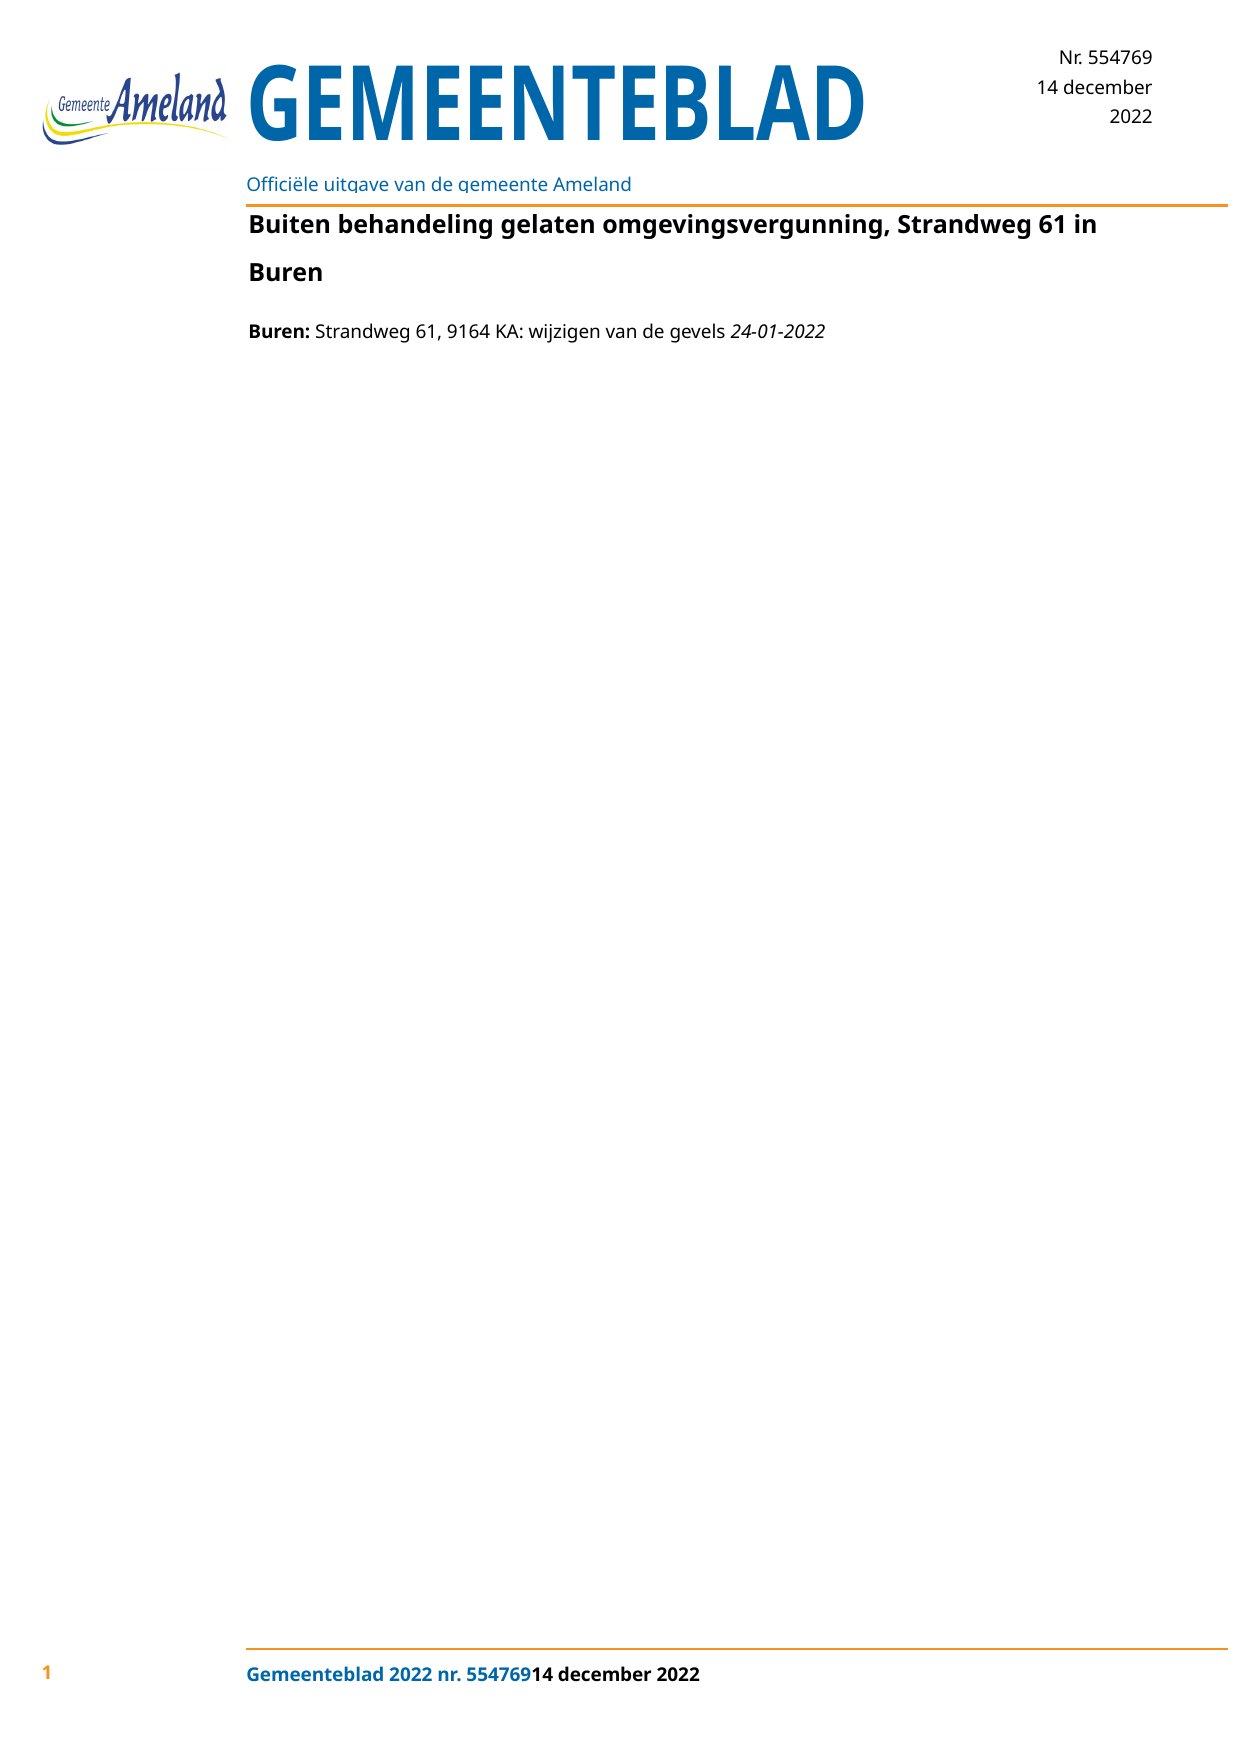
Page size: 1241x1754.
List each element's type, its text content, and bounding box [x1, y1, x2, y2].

text Buiten behandeling gelaten omgevingsvergunning, Strandweg 61 in Buren [248, 207, 1152, 288]
picture [41, 47, 231, 172]
text Buren: Strandweg 61, 9164 KA: wijzigen van de gevels 24-01-2022 [248, 318, 1152, 344]
